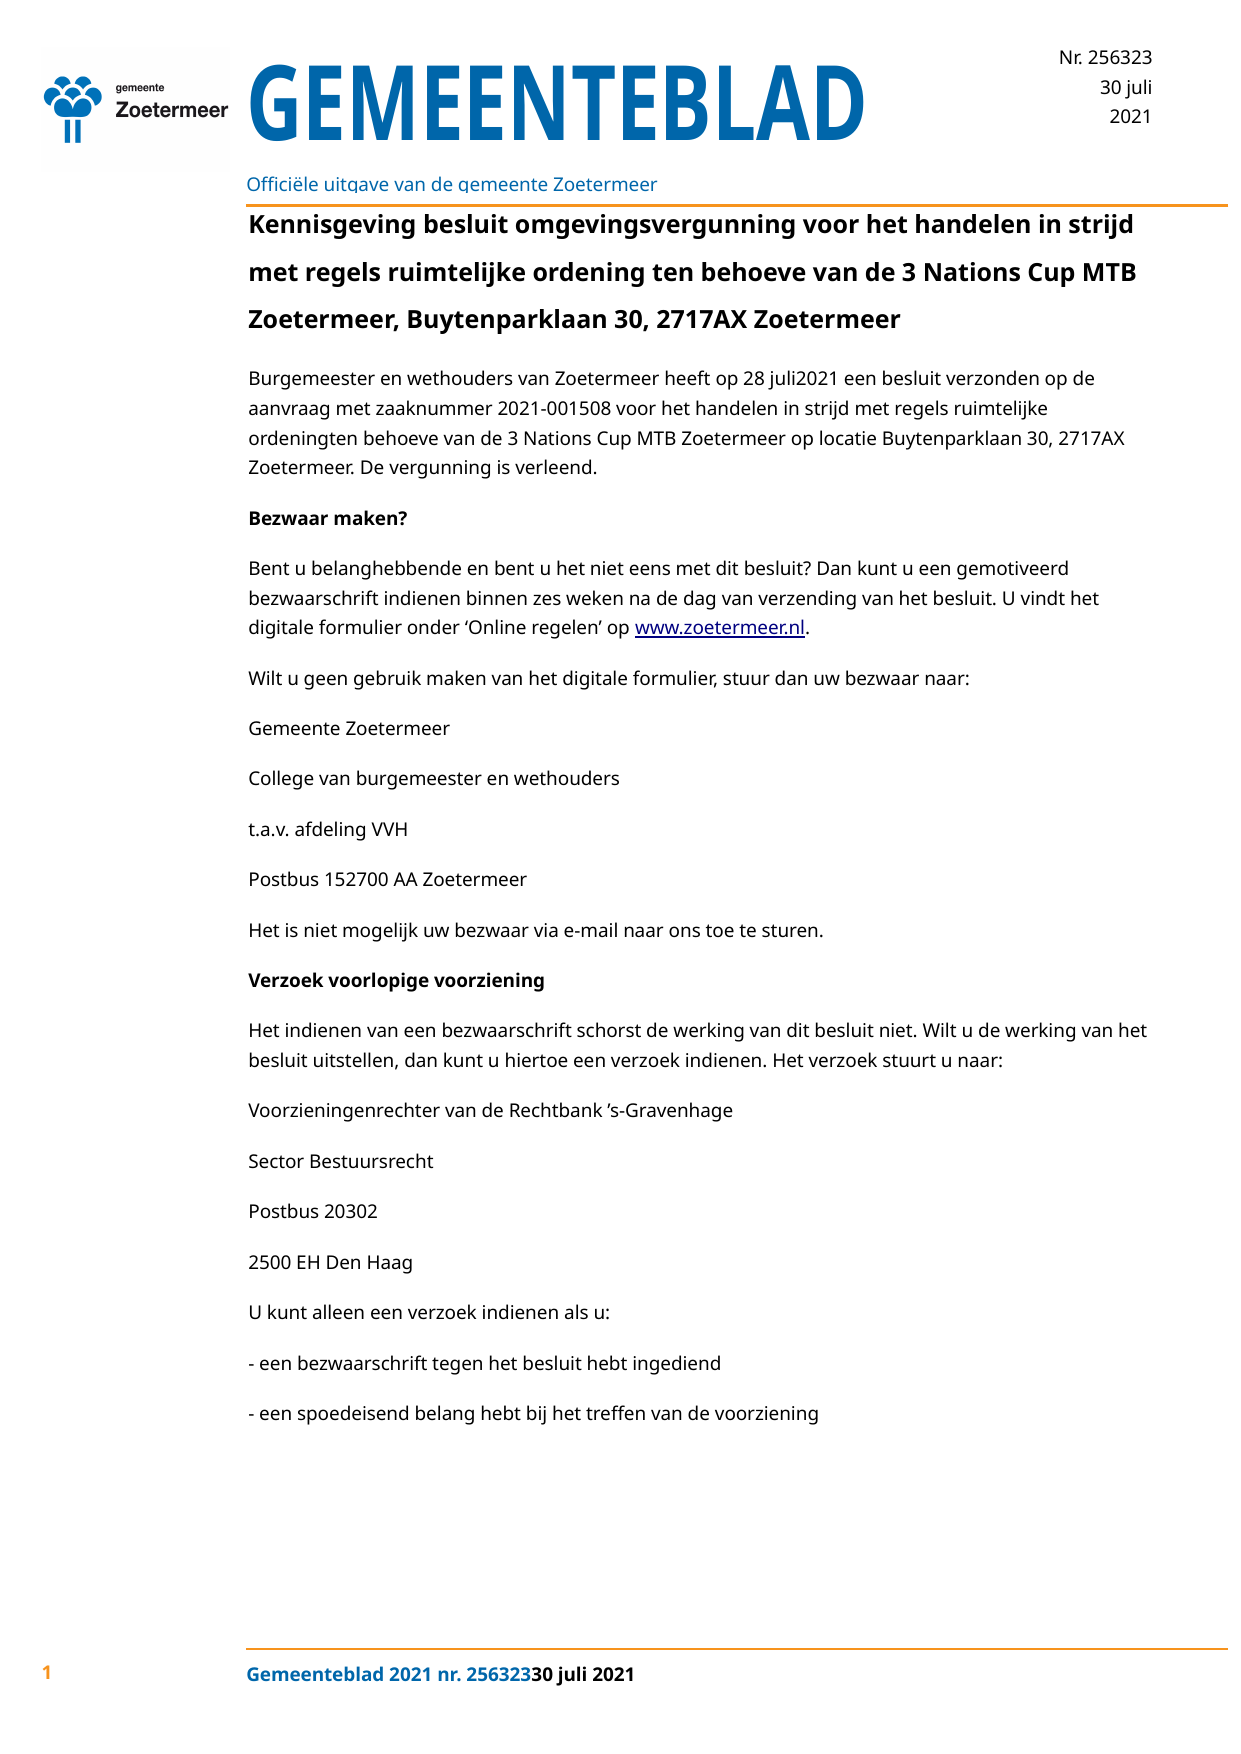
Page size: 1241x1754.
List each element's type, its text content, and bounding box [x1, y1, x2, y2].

text Het is niet mogelijk uw bezwaar via e-mail naar ons toe te sturen. [248, 917, 1152, 942]
text Bezwaar maken? [248, 505, 1152, 530]
text 2500 EH Den Haag [248, 1249, 1152, 1274]
text Wilt u geen gebruik maken van het digitale formulier, stuur dan uw bezwaar naar: [248, 665, 1152, 690]
text t.a.v. afdeling VVH [248, 816, 1152, 842]
text Postbus 152700 AA Zoetermeer [248, 866, 1152, 892]
text Kennisgeving besluit omgevingsvergunning voor het handelen in strijd met regels ruimtelijke ordening ten behoeve van de 3 Nations Cup MTB Zoetermeer, Buytenparklaan 30, 2717AX Zoetermeer [248, 207, 1152, 336]
text College van burgemeester en wethouders [248, 766, 1152, 791]
text Verzoek voorlopige voorziening [248, 967, 1152, 993]
text Sector Bestuursrecht [248, 1148, 1152, 1174]
text Postbus 20302 [248, 1198, 1152, 1224]
text Burgemeester en wethouders van Zoetermeer heeft op 28 juli2021 een besluit verzonden op de aanvraag met zaaknummer 2021-001508 voor het handelen in strijd met regels ruimtelijke ordeningten behoeve van de 3 Nations Cup MTB Zoetermeer op locatie Buytenparklaan 30, 2717AX Zoetermeer. De vergunning is verleend. [248, 366, 1152, 480]
text Bent u belanghebbende en bent u het niet eens met dit besluit? Dan kunt u een gemotiveerd bezwaarschrift indienen binnen zes weken na de dag van verzending van het besluit. U vindt het digitale formulier onder ‘Online regelen’ op www.zoetermeer.nl. [248, 555, 1152, 640]
text Gemeente Zoetermeer [248, 715, 1152, 741]
text Voorzieningenrechter van de Rechtbank ’s-Gravenhage [248, 1098, 1152, 1123]
text - een bezwaarschrift tegen het besluit hebt ingediend [248, 1350, 1152, 1375]
text U kunt alleen een verzoek indienen als u: [248, 1299, 1152, 1325]
text Het indienen van een bezwaarschrift schorst de werking van dit besluit niet. Wilt u de werking van het besluit uitstellen, dan kunt u hiertoe een verzoek indienen. Het verzoek stuurt u naar: [248, 1018, 1152, 1073]
text - een spoedeisend belang hebt bij het treffen van de voorziening [248, 1400, 1152, 1426]
picture [41, 47, 231, 172]
